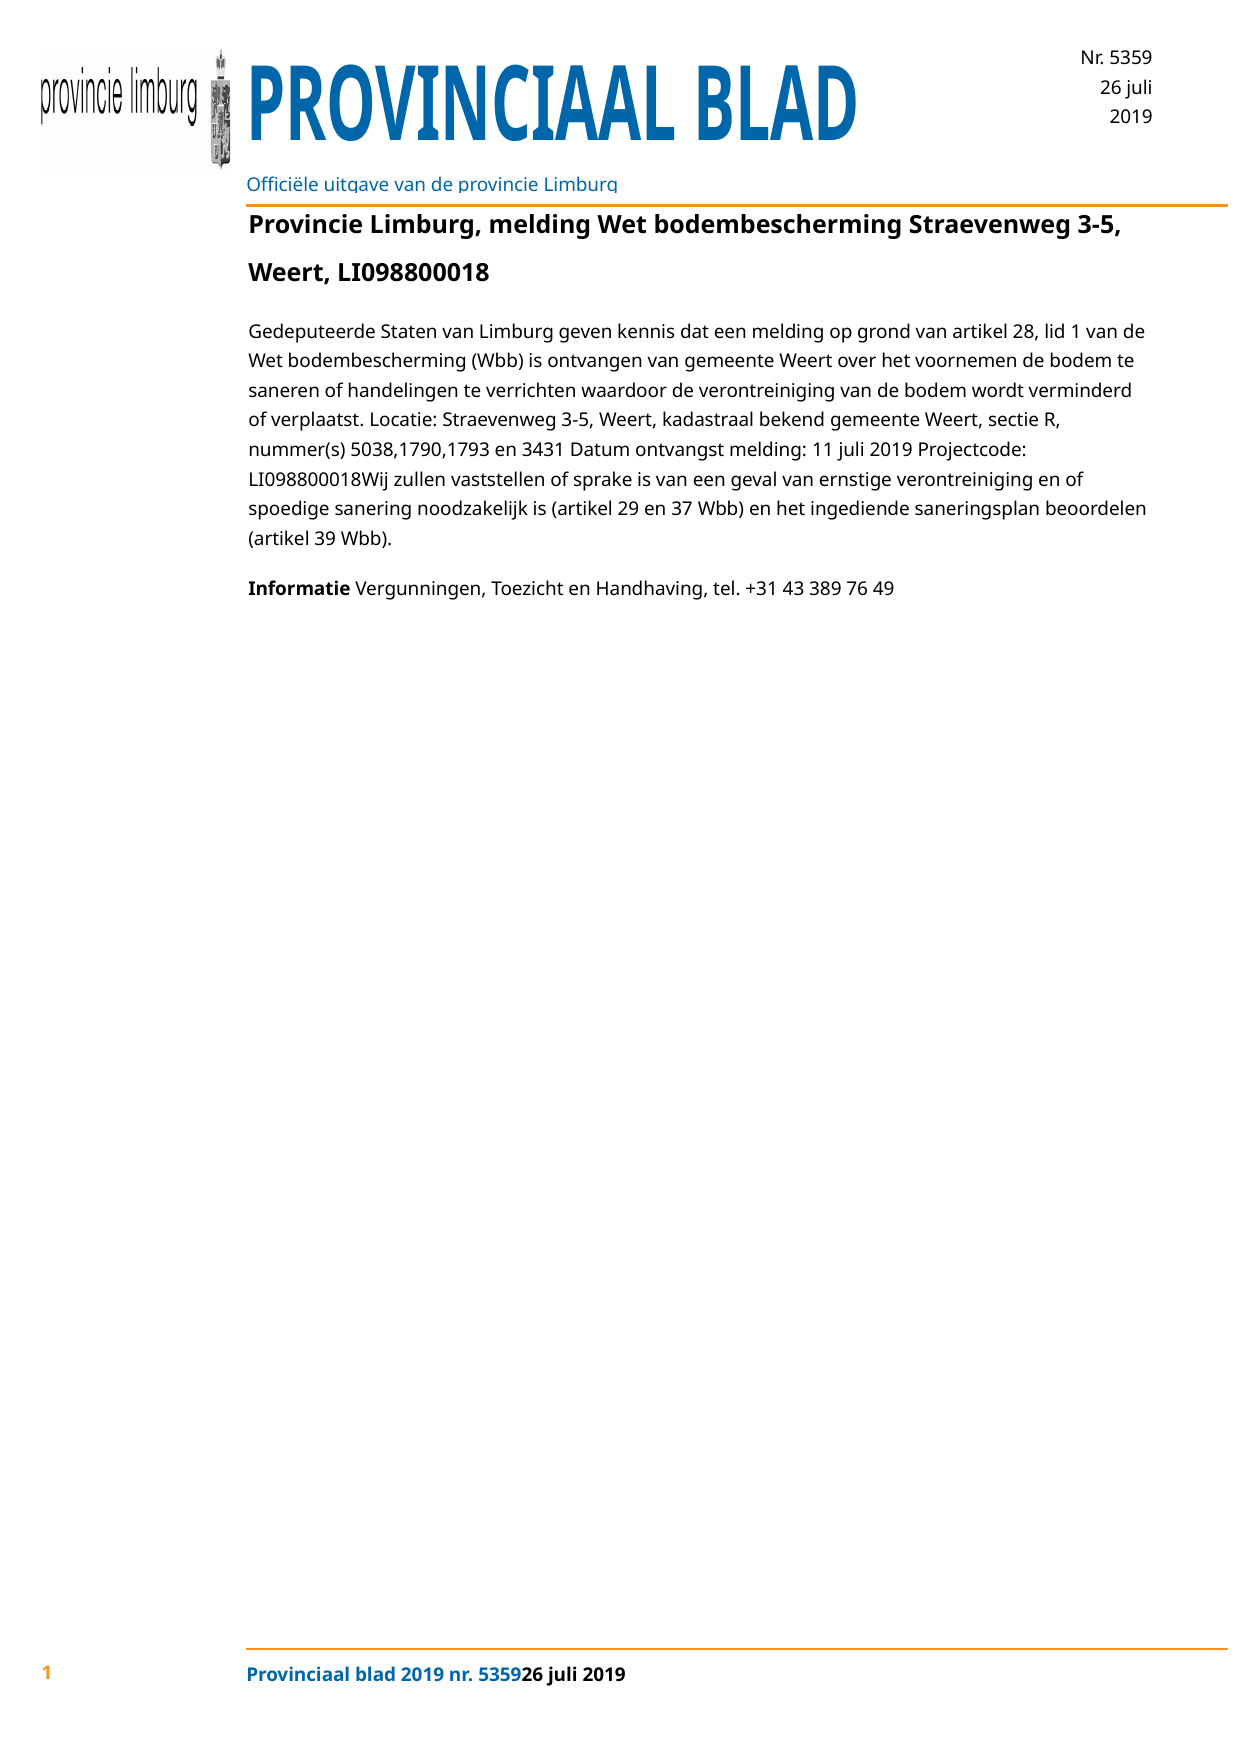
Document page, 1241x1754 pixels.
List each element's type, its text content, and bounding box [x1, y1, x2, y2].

text Provincie Limburg, melding Wet bodembescherming Straevenweg 3-5, Weert, LI098800018 [248, 207, 1152, 288]
text Gedeputeerde Staten van Limburg geven kennis dat een melding op grond van artikel 28, lid 1 van de Wet bodembescherming (Wbb) is ontvangen van gemeente Weert over het voornemen de bodem te saneren of handelingen te verrichten waardoor de verontreiniging van de bodem wordt verminderd of verplaatst. Locatie: Straevenweg 3-5, Weert, kadastraal bekend gemeente Weert, sectie R, nummer(s) 5038,1790,1793 en 3431 Datum ontvangst melding: 11 juli 2019 Projectcode: LI098800018Wij zullen vaststellen of sprake is van een geval van ernstige verontreiniging en of spoedige sanering noodzakelijk is (artikel 29 en 37 Wbb) en het ingediende saneringsplan beoordelen (artikel 39 Wbb). [248, 318, 1152, 551]
text Informatie Vergunningen, Toezicht en Handhaving, tel. +31 43 389 76 49 [248, 575, 1152, 601]
picture [41, 47, 231, 172]
